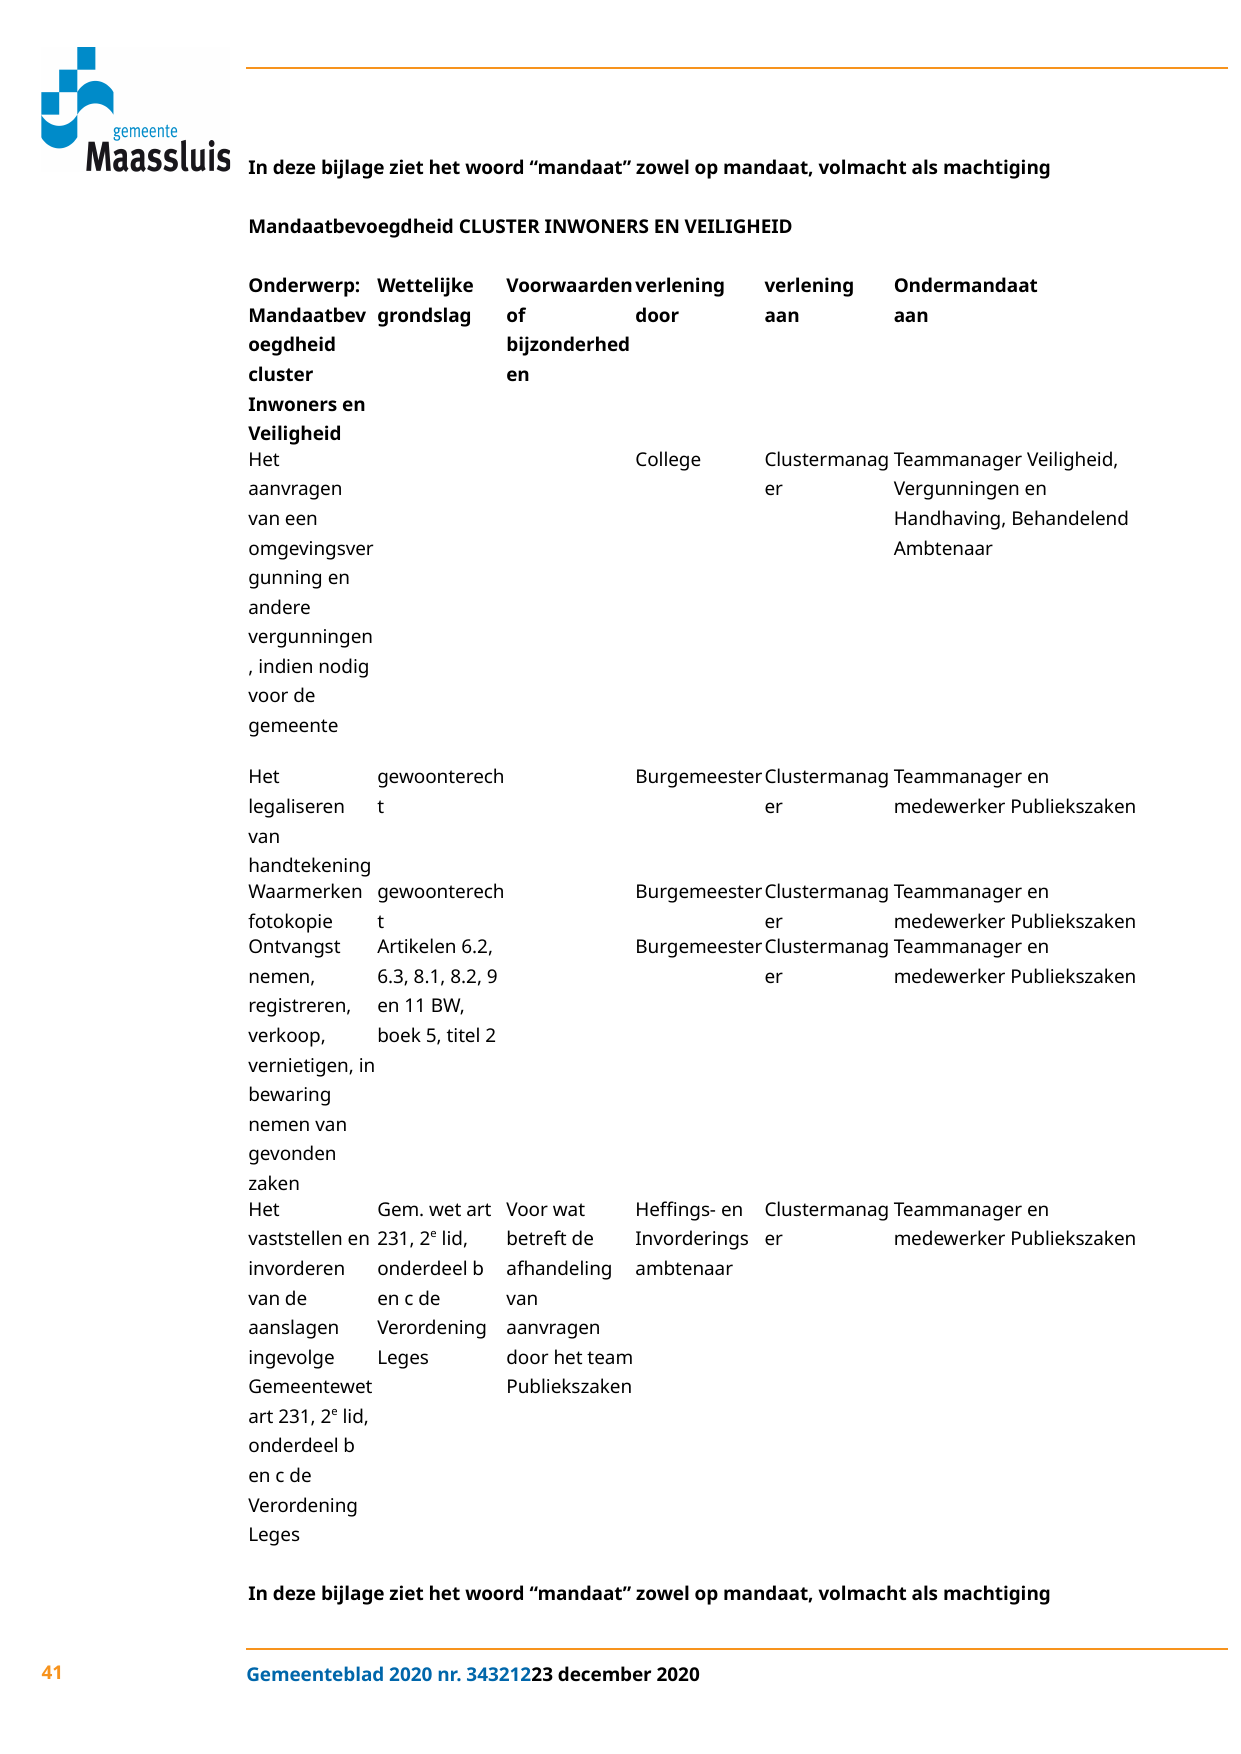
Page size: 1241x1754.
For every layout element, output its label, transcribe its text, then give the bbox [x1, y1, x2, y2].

table_cell Teammanager en medewerker Publiekszaken [894, 1196, 1152, 1547]
text Mandaatbevoegdheid CLUSTER INWONERS EN VEILIGHEID [248, 213, 1152, 239]
table_cell [506, 446, 635, 738]
text In deze bijlage ziet het woord “mandaat” zowel op mandaat, volmacht als machtiging [248, 1580, 1152, 1606]
table_cell Gem. wet art 231, 2e lid, onderdeel b en c de Verordening Leges [377, 1196, 506, 1547]
table_cell Clustermanager [764, 878, 893, 933]
table_cell [894, 738, 1152, 764]
table_header Wettelijke grondslag [377, 273, 506, 446]
table_cell Voor wat betreft de afhandeling van aanvragen door het team Publiekszaken [506, 1196, 635, 1547]
table_cell Clustermanager [764, 934, 893, 1196]
table_cell College [635, 446, 764, 738]
table_cell Waarmerken fotokopie [248, 878, 377, 933]
table_cell Burgemeester [635, 878, 764, 933]
table_cell [635, 738, 764, 764]
table_header verlening door [635, 273, 764, 446]
table_header Ondermandaat aan [894, 273, 1152, 446]
table_cell Het legaliseren van handtekening [248, 764, 377, 878]
table_cell Teammanager Veiligheid, Vergunningen en Handhaving, Behandelend Ambtenaar [894, 446, 1152, 738]
table_cell Ontvangst nemen, registreren, verkoop, vernietigen, in bewaring nemen van gevonden zaken [248, 934, 377, 1196]
table_cell [377, 738, 506, 764]
table_cell Clustermanager [764, 446, 893, 738]
table_cell [248, 738, 377, 764]
table_cell Het vaststellen en invorderen van de aanslagen ingevolge Gemeentewet art 231, 2e lid, onderdeel b en c de Verordening Leges [248, 1196, 377, 1547]
table_cell Teammanager en medewerker Publiekszaken [894, 934, 1152, 1196]
table_cell Het aanvragen van een omgevingsvergunning en andere vergunningen, indien nodig voor de gemeente [248, 446, 377, 738]
table_cell [764, 738, 893, 764]
picture [41, 47, 231, 172]
table_cell Heffings- en Invorderings ambtenaar [635, 1196, 764, 1547]
picture [41, 47, 77, 92]
text In deze bijlage ziet het woord “mandaat” zowel op mandaat, volmacht als machtiging [248, 154, 1152, 180]
table_header Onderwerp: Mandaatbevoegdheid cluster Inwoners en Veiligheid [248, 273, 377, 446]
table_cell Clustermanager [764, 1196, 893, 1547]
table_cell Teammanager en medewerker Publiekszaken [894, 764, 1152, 878]
table_cell Teammanager en medewerker Publiekszaken [894, 878, 1152, 933]
table_cell Clustermanager [764, 764, 893, 878]
table_cell gewoonterecht [377, 764, 506, 878]
table_cell [377, 446, 506, 738]
table_cell [506, 764, 635, 878]
table_cell Burgemeester [635, 934, 764, 1196]
table_cell [506, 934, 635, 1196]
table_header verlening aan [764, 273, 893, 446]
table_header Voorwaarden of bijzonderheden [506, 273, 635, 446]
table_cell gewoonterecht [377, 878, 506, 933]
table_cell [506, 738, 635, 764]
table_cell Artikelen 6.2, 6.3, 8.1, 8.2, 9 en 11 BW, boek 5, titel 2 [377, 934, 506, 1196]
table_cell [506, 878, 635, 933]
table_cell Burgemeester [635, 764, 764, 878]
